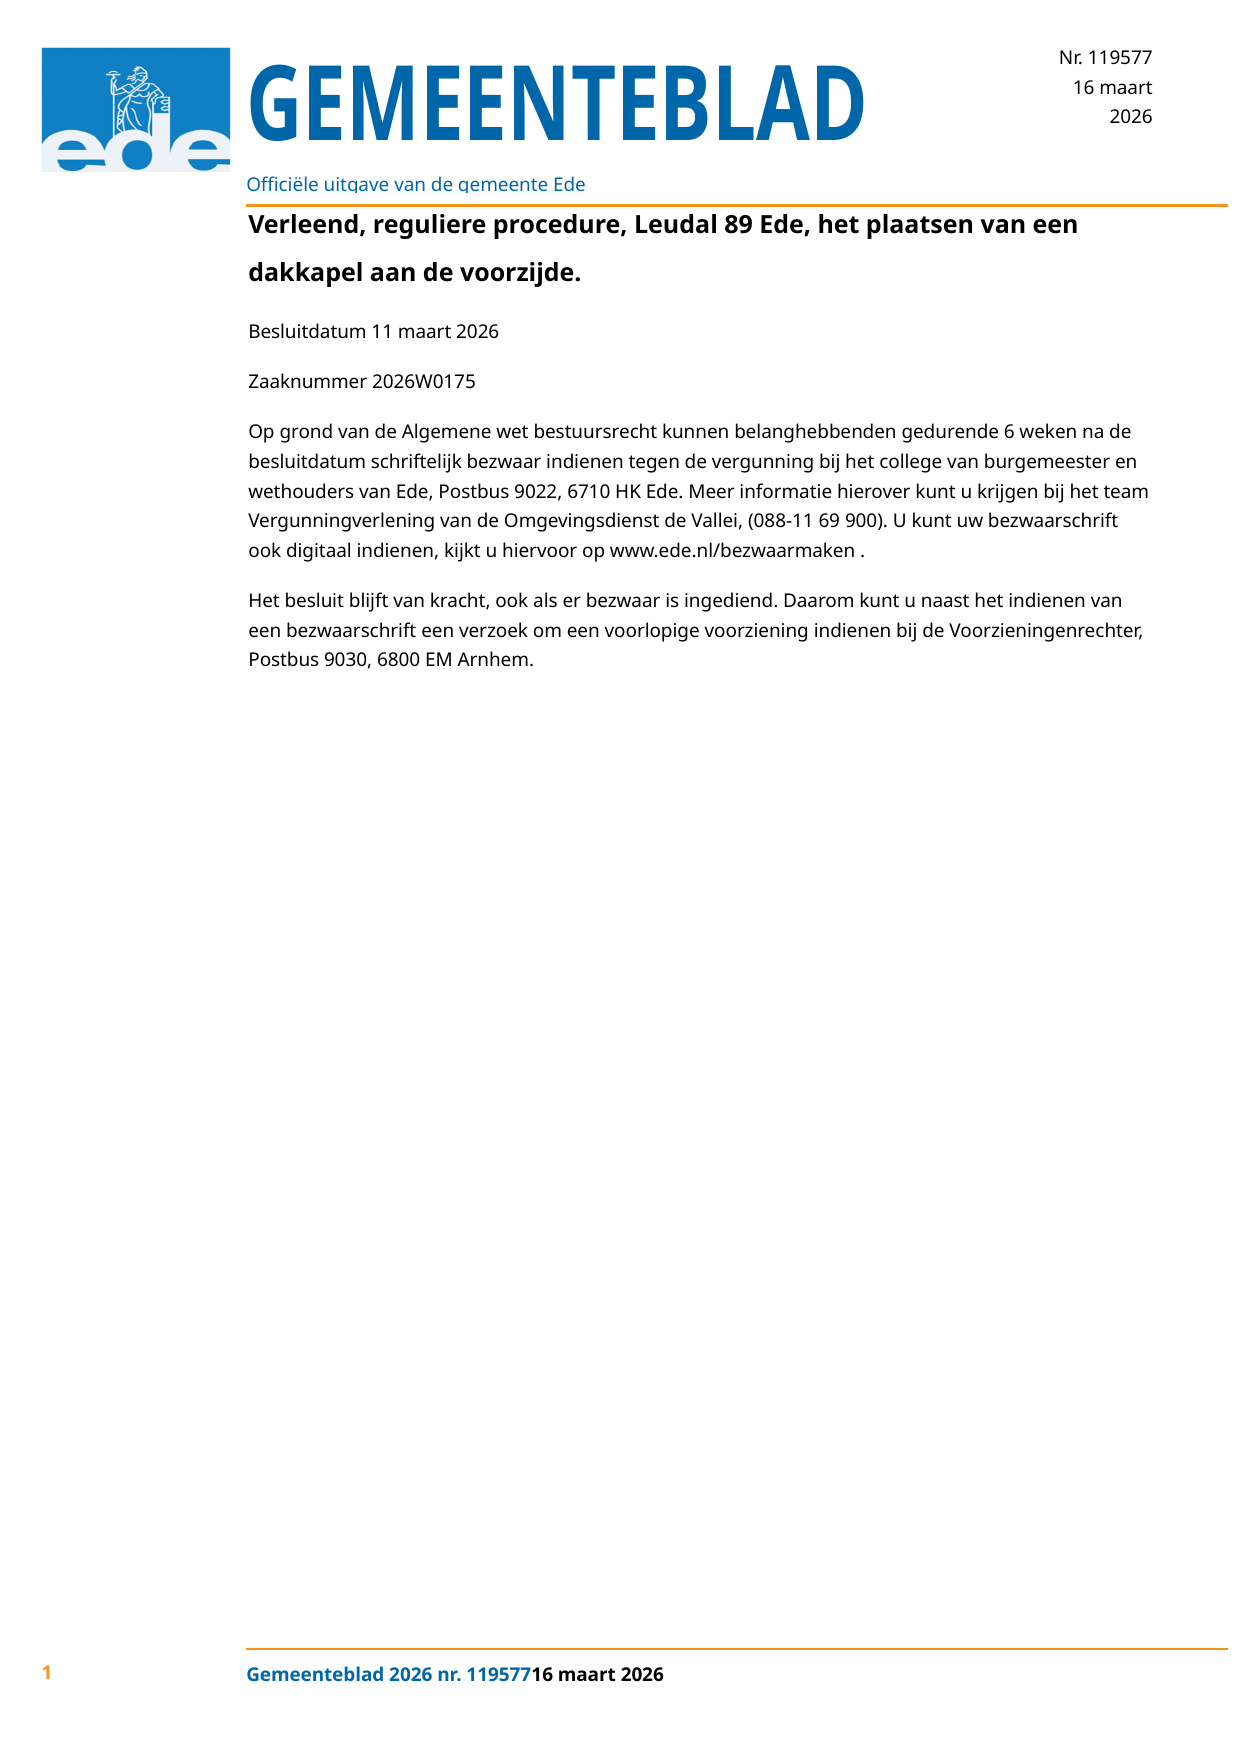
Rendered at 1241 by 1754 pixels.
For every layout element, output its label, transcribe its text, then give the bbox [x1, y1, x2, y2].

text Het besluit blijft van kracht, ook als er bezwaar is ingediend. Daarom kunt u naast het indienen van een bezwaarschrift een verzoek om een voorlopige voorziening indienen bij de Voorzieningenrechter, Postbus 9030, 6800 EM Arnhem. [248, 587, 1152, 672]
text Besluitdatum 11 maart 2026 [248, 318, 1152, 344]
picture [41, 47, 231, 172]
text Verleend, reguliere procedure, Leudal 89 Ede, het plaatsen van een dakkapel aan de voorzijde. [248, 207, 1152, 288]
text Op grond van de Algemene wet bestuursrecht kunnen belanghebbenden gedurende 6 weken na de besluitdatum schriftelijk bezwaar indienen tegen de vergunning bij het college van burgemeester en wethouders van Ede, Postbus 9022, 6710 HK Ede. Meer informatie hierover kunt u krijgen bij het team Vergunningverlening van de Omgevingsdienst de Vallei, (088-11 69 900). U kunt uw bezwaarschrift ook digitaal indienen, kijkt u hiervoor op www.ede.nl/bezwaarmaken . [248, 419, 1152, 563]
text Zaaknummer 2026W0175 [248, 368, 1152, 394]
